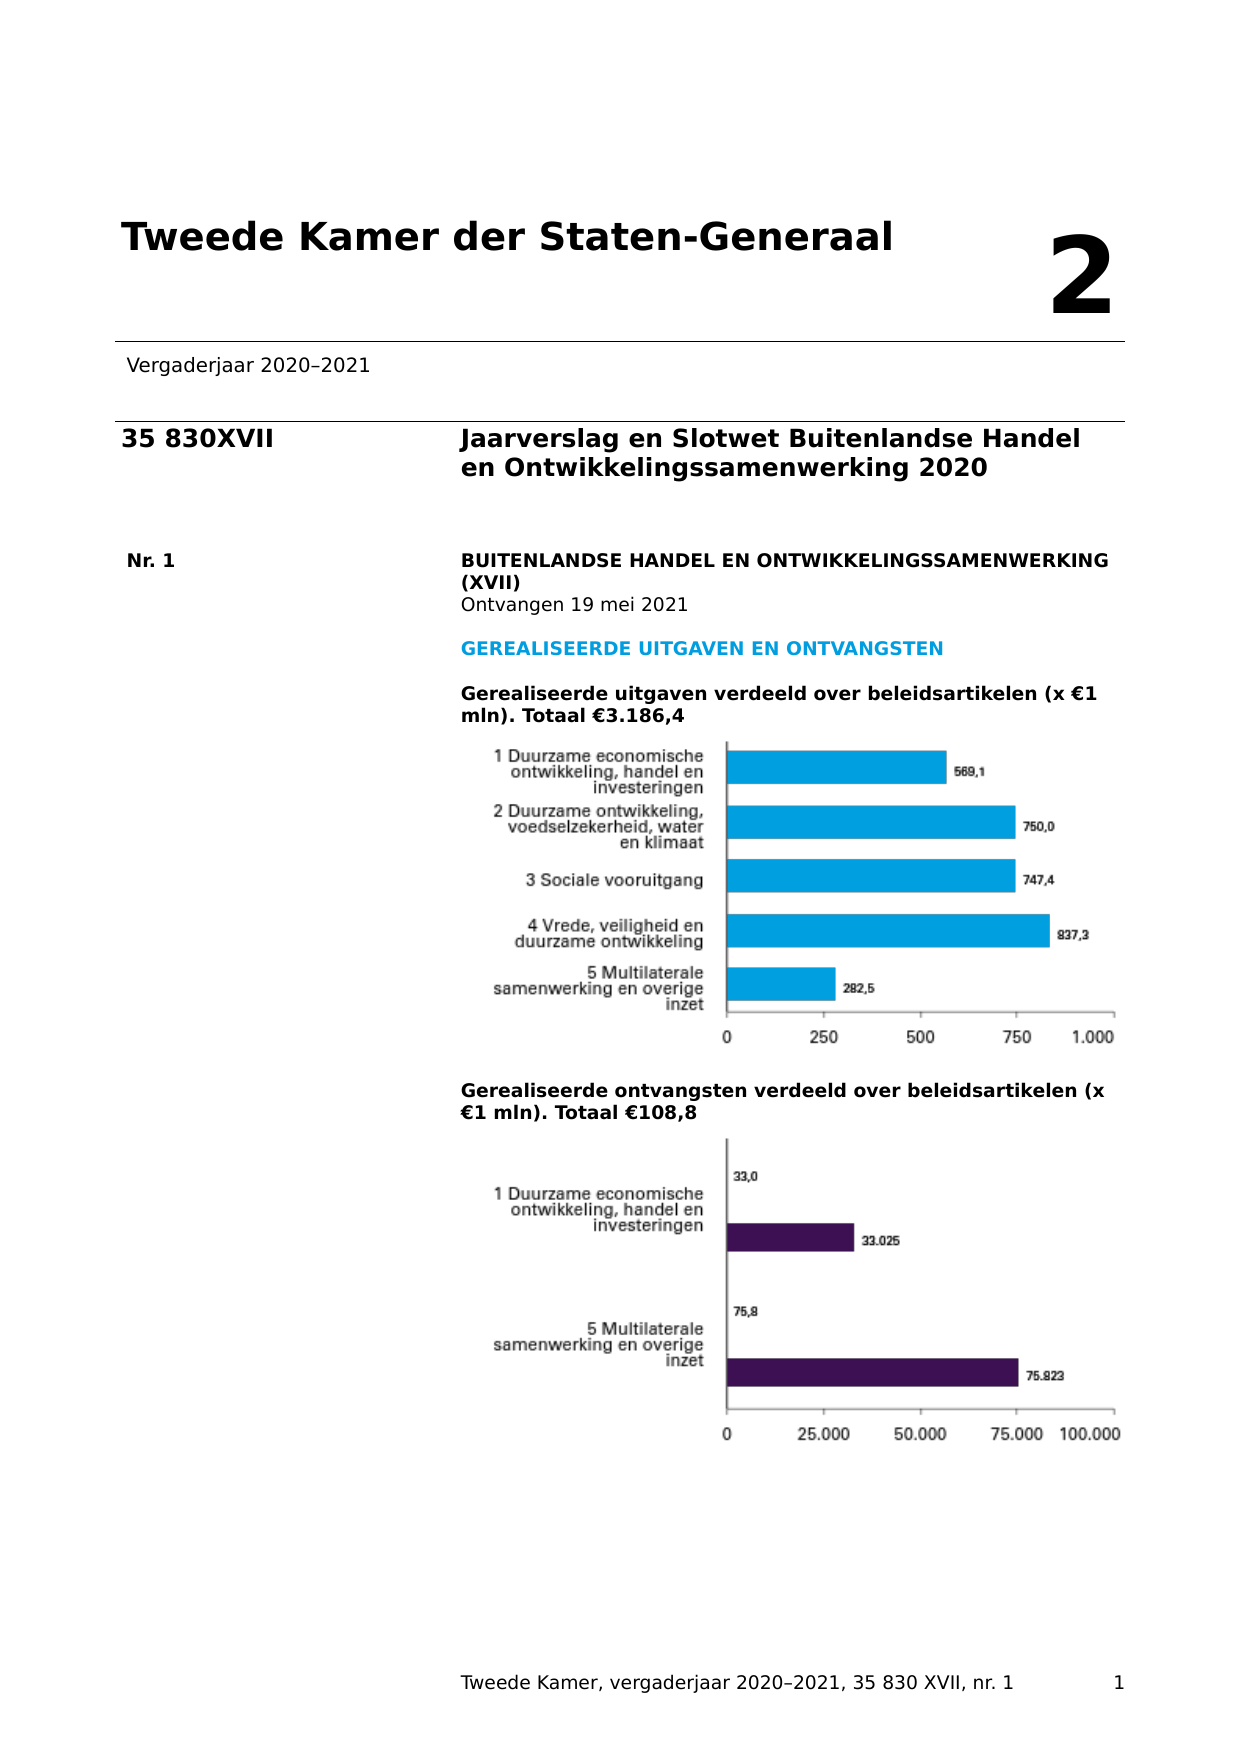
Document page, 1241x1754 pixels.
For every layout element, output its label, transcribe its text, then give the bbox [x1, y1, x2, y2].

table_header 35 830XVII [115, 422, 461, 484]
title Gerealiseerde ontvangsten verdeeld over beleidsartikelen (x €1 mln). Totaal €108,8 [461, 1080, 1125, 1124]
table_header Jaarverslag en Slotwet Buitenlandse Handel en Ontwikkelingssamenwerking 2020 [461, 422, 1125, 484]
table_header Tweede Kamer der Staten-Generaal [115, 213, 1036, 341]
title Gerealiseerde uitgaven en ontvangsten [461, 638, 1125, 659]
table_header 2 [1036, 213, 1125, 341]
table_cell Vergaderjaar 2020–2021 [115, 342, 1125, 377]
table_header Nr. 1 [115, 550, 461, 638]
table_header BUITENLANDSE HANDEL EN ONTWIKKELINGSSAMENWERKING (XVII) Ontvangen 19 mei 2021 [461, 550, 1125, 638]
title Gerealiseerde uitgaven verdeeld over beleidsartikelen (x €1 mln). Totaal €3.186,4 [461, 683, 1125, 727]
